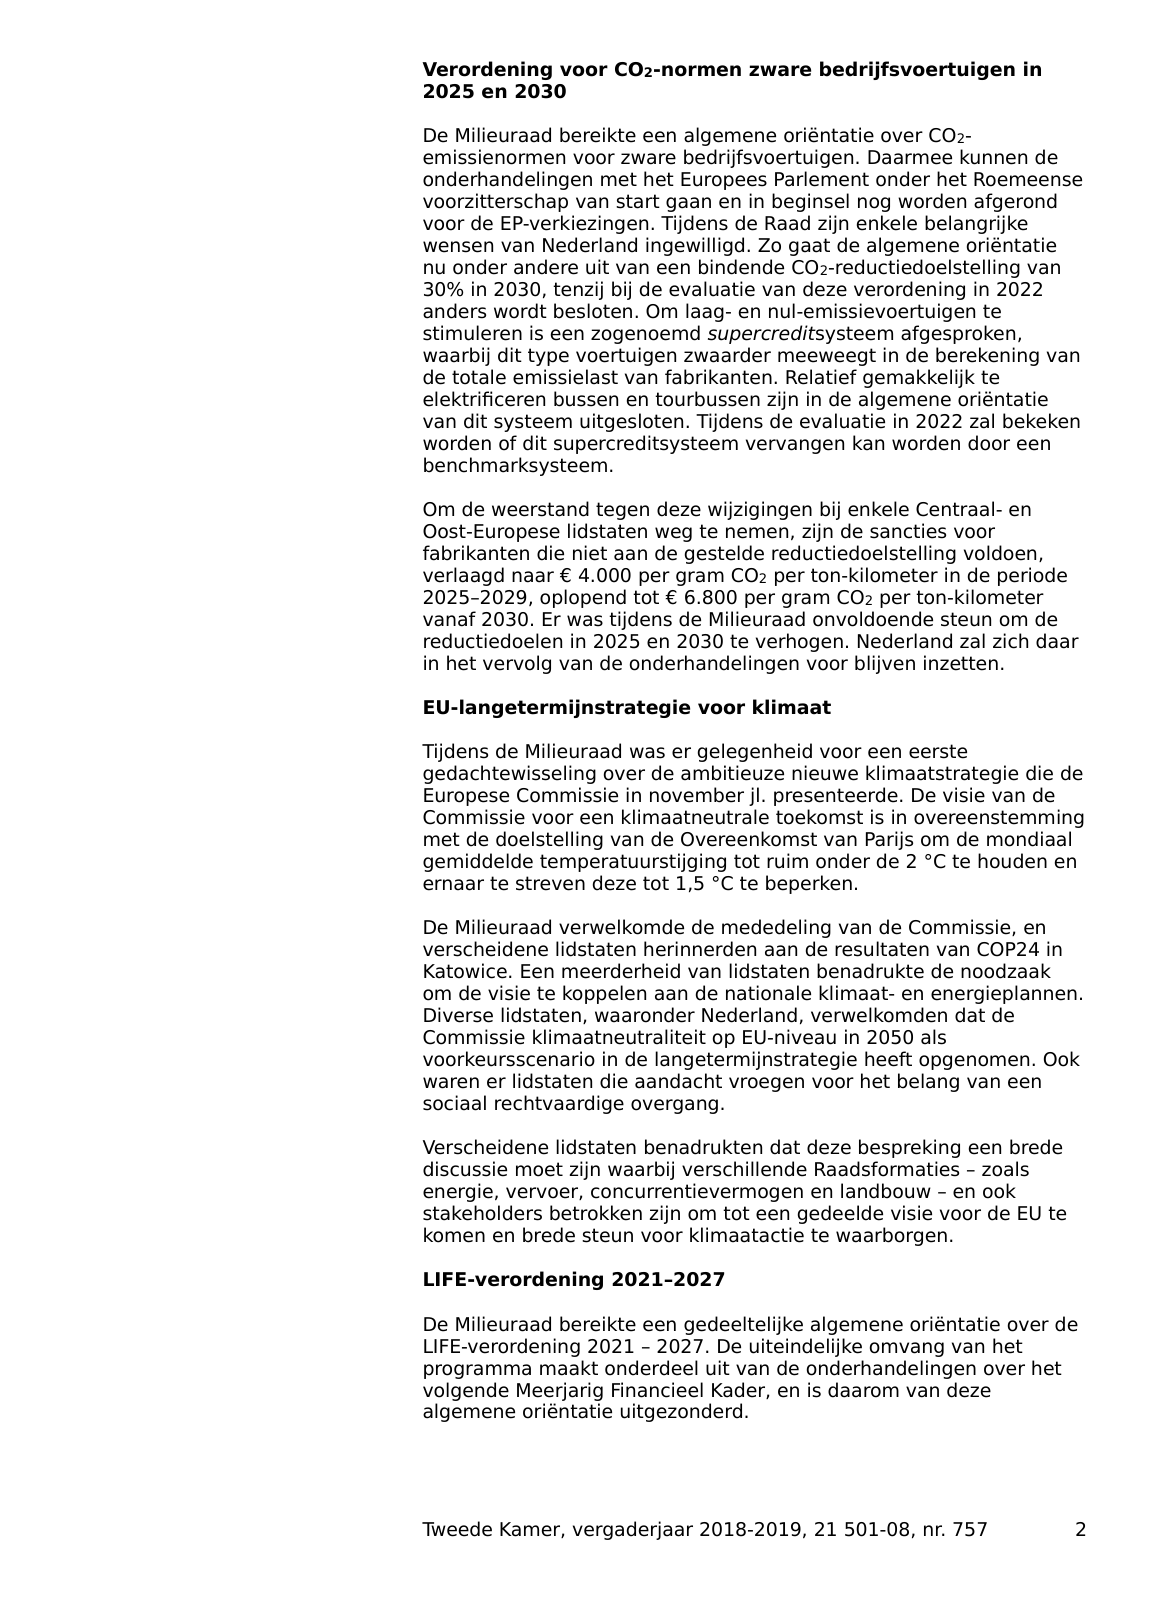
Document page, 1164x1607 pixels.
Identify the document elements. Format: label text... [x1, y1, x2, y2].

text De Milieuraad bereikte een gedeeltelijke algemene oriëntatie over de LIFE-verordening 2021 – 2027. De uiteindelijke omvang van het programma maakt onderdeel uit van de onderhandelingen over het volgende Meerjarig Financieel Kader, en is daarom van deze algemene oriëntatie uitgezonderd. [422, 1313, 1087, 1423]
subtitle LIFE-verordening 2021–2027 [422, 1269, 1087, 1291]
subtitle Verordening voor CO2-normen zware bedrijfsvoertuigen in 2025 en 2030 [422, 59, 1087, 103]
text De Milieuraad bereikte een algemene oriëntatie over CO2-emissienormen voor zware bedrijfsvoertuigen. Daarmee kunnen de onderhandelingen met het Europees Parlement onder het Roemeense voorzitterschap van start gaan en in beginsel nog worden afgerond voor de EP-verkiezingen. Tijdens de Raad zijn enkele belangrijke wensen van Nederland ingewilligd. Zo gaat de algemene oriëntatie nu onder andere uit van een bindende CO2-reductiedoelstelling van 30% in 2030, tenzij bij de evaluatie van deze verordening in 2022 anders wordt besloten. Om laag- en nul-emissievoertuigen te stimuleren is een zogenoemd supercreditsysteem afgesproken, waarbij dit type voertuigen zwaarder meeweegt in de berekening van de totale emissielast van fabrikanten. Relatief gemakkelijk te elektrificeren bussen en tourbussen zijn in de algemene oriëntatie van dit systeem uitgesloten. Tijdens de evaluatie in 2022 zal bekeken worden of dit supercreditsysteem vervangen kan worden door een benchmarksysteem. [422, 125, 1087, 477]
text Verscheidene lidstaten benadrukten dat deze bespreking een brede discussie moet zijn waarbij verschillende Raadsformaties – zoals energie, vervoer, concurrentievermogen en landbouw – en ook stakeholders betrokken zijn om tot een gedeelde visie voor de EU te komen en brede steun voor klimaatactie te waarborgen. [422, 1137, 1087, 1247]
text De Milieuraad verwelkomde de mededeling van de Commissie, en verscheidene lidstaten herinnerden aan de resultaten van COP24 in Katowice. Een meerderheid van lidstaten benadrukte de noodzaak om de visie te koppelen aan de nationale klimaat- en energieplannen. Diverse lidstaten, waaronder Nederland, verwelkomden dat de Commissie klimaatneutraliteit op EU-niveau in 2050 als voorkeursscenario in de langetermijnstrategie heeft opgenomen. Ook waren er lidstaten die aandacht vroegen voor het belang van een sociaal rechtvaardige overgang. [422, 917, 1087, 1115]
subtitle EU-langetermijnstrategie voor klimaat [422, 697, 1087, 719]
text Tijdens de Milieuraad was er gelegenheid voor een eerste gedachtewisseling over de ambitieuze nieuwe klimaatstrategie die de Europese Commissie in november jl. presenteerde. De visie van de Commissie voor een klimaatneutrale toekomst is in overeenstemming met de doelstelling van de Overeenkomst van Parijs om de mondiaal gemiddelde temperatuurstijging tot ruim onder de 2 °C te houden en ernaar te streven deze tot 1,5 °C te beperken. [422, 741, 1087, 895]
text Om de weerstand tegen deze wijzigingen bij enkele Centraal- en Oost-Europese lidstaten weg te nemen, zijn de sancties voor fabrikanten die niet aan de gestelde reductiedoelstelling voldoen, verlaagd naar € 4.000 per gram CO2 per ton-kilometer in de periode 2025–2029, oplopend tot € 6.800 per gram CO2 per ton-kilometer vanaf 2030. Er was tijdens de Milieuraad onvoldoende steun om de reductiedoelen in 2025 en 2030 te verhogen. Nederland zal zich daar in het vervolg van de onderhandelingen voor blijven inzetten. [422, 499, 1087, 675]
